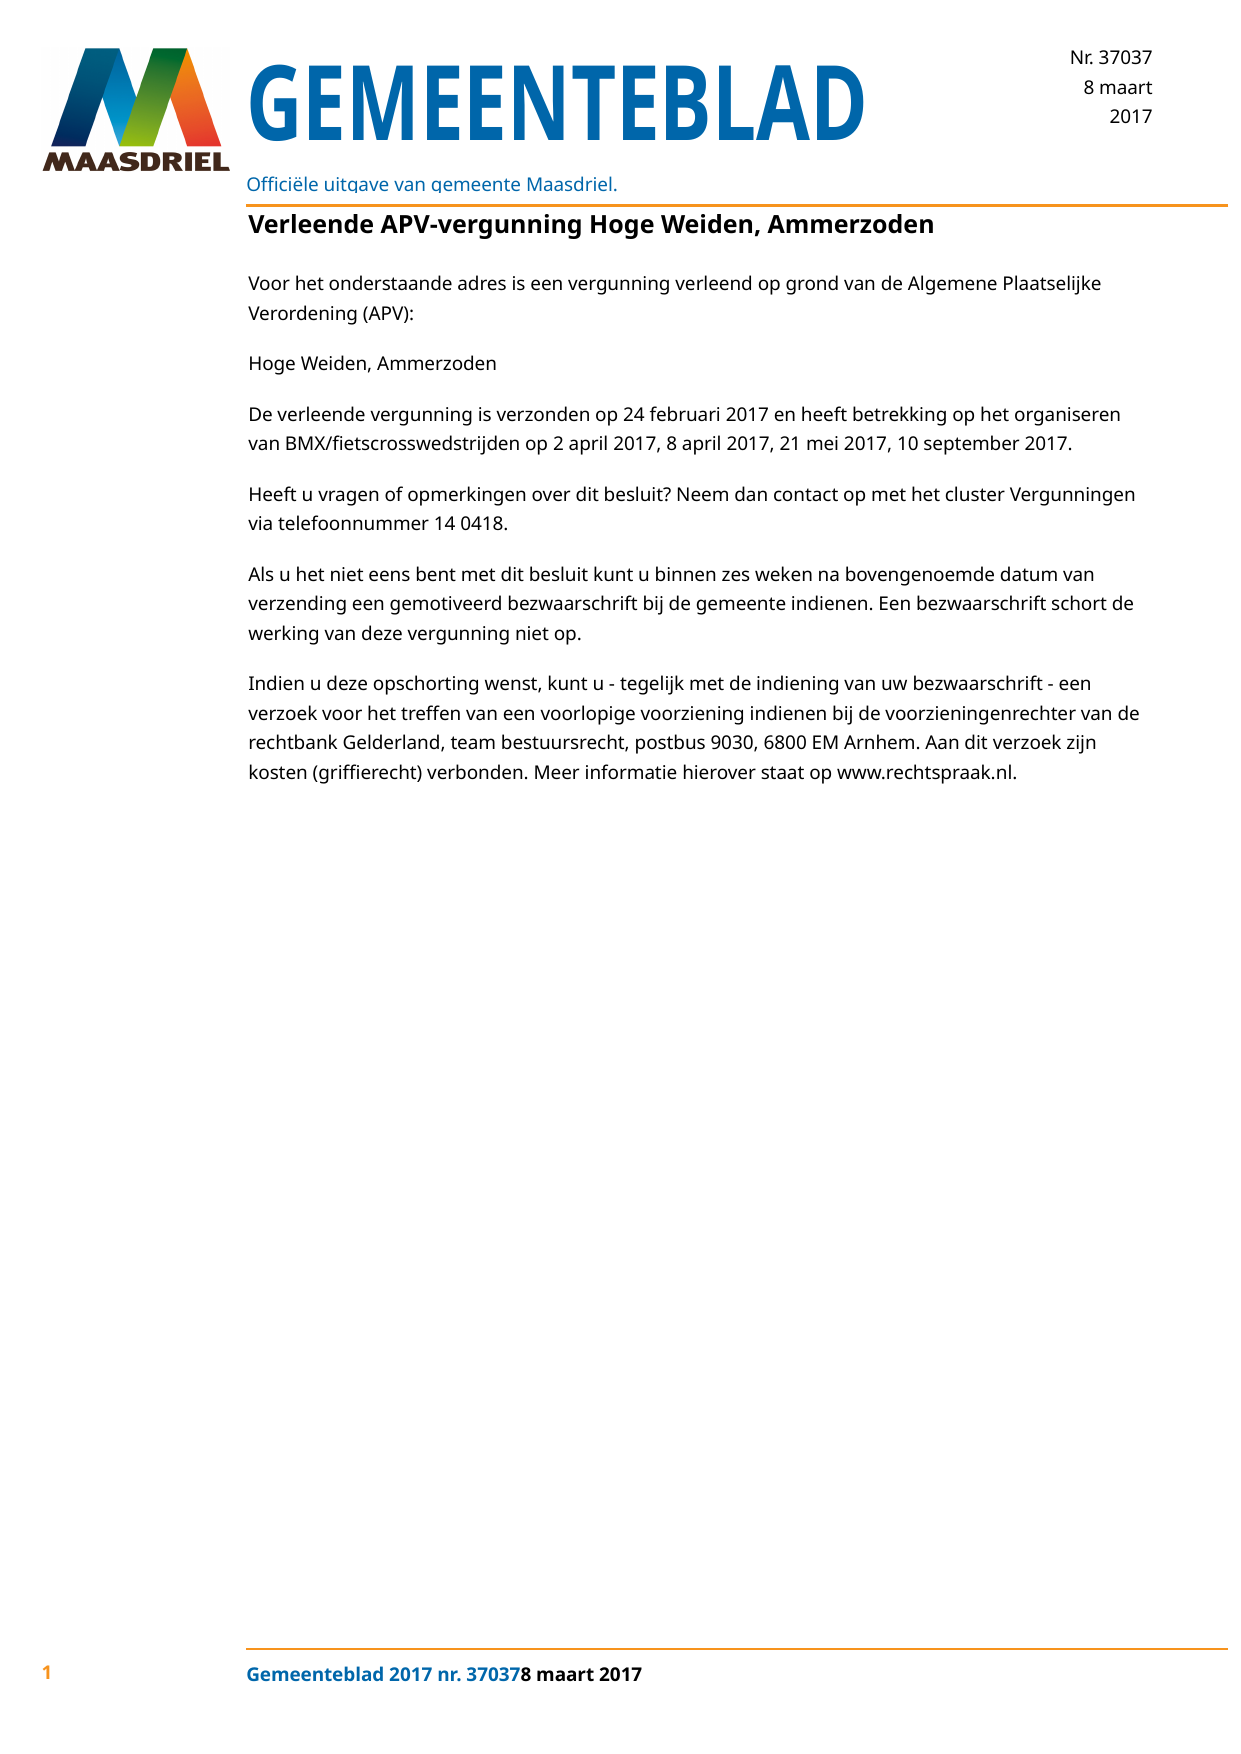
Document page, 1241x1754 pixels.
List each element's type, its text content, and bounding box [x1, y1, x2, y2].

text Hoge Weiden, Ammerzoden [248, 350, 1152, 376]
text Voor het onderstaande adres is een vergunning verleend op grond van de Algemene Plaatselijke Verordening (APV): [248, 270, 1152, 326]
text Indien u deze opschorting wenst, kunt u - tegelijk met de indiening van uw bezwaarschrift - een verzoek voor het treffen van een voorlopige voorziening indienen bij de voorzieningenrechter van de rechtbank Gelderland, team bestuursrecht, postbus 9030, 6800 EM Arnhem. Aan dit verzoek zijn kosten (griffierecht) verbonden. Meer informatie hierover staat op www.rechtspraak.nl. [248, 670, 1152, 785]
text Verleende APV-vergunning Hoge Weiden, Ammerzoden [248, 207, 1152, 241]
picture [41, 47, 231, 172]
text Als u het niet eens bent met dit besluit kunt u binnen zes weken na bovengenoemde datum van verzending een gemotiveerd bezwaarschrift bij de gemeente indienen. Een bezwaarschrift schort de werking van deze vergunning niet op. [248, 561, 1152, 646]
text De verleende vergunning is verzonden op 24 februari 2017 en heeft betrekking op het organiseren van BMX/fietscrosswedstrijden op 2 april 2017, 8 april 2017, 21 mei 2017, 10 september 2017. [248, 401, 1152, 456]
text Heeft u vragen of opmerkingen over dit besluit? Neem dan contact op met het cluster Vergunningen via telefoonnummer 14 0418. [248, 481, 1152, 536]
